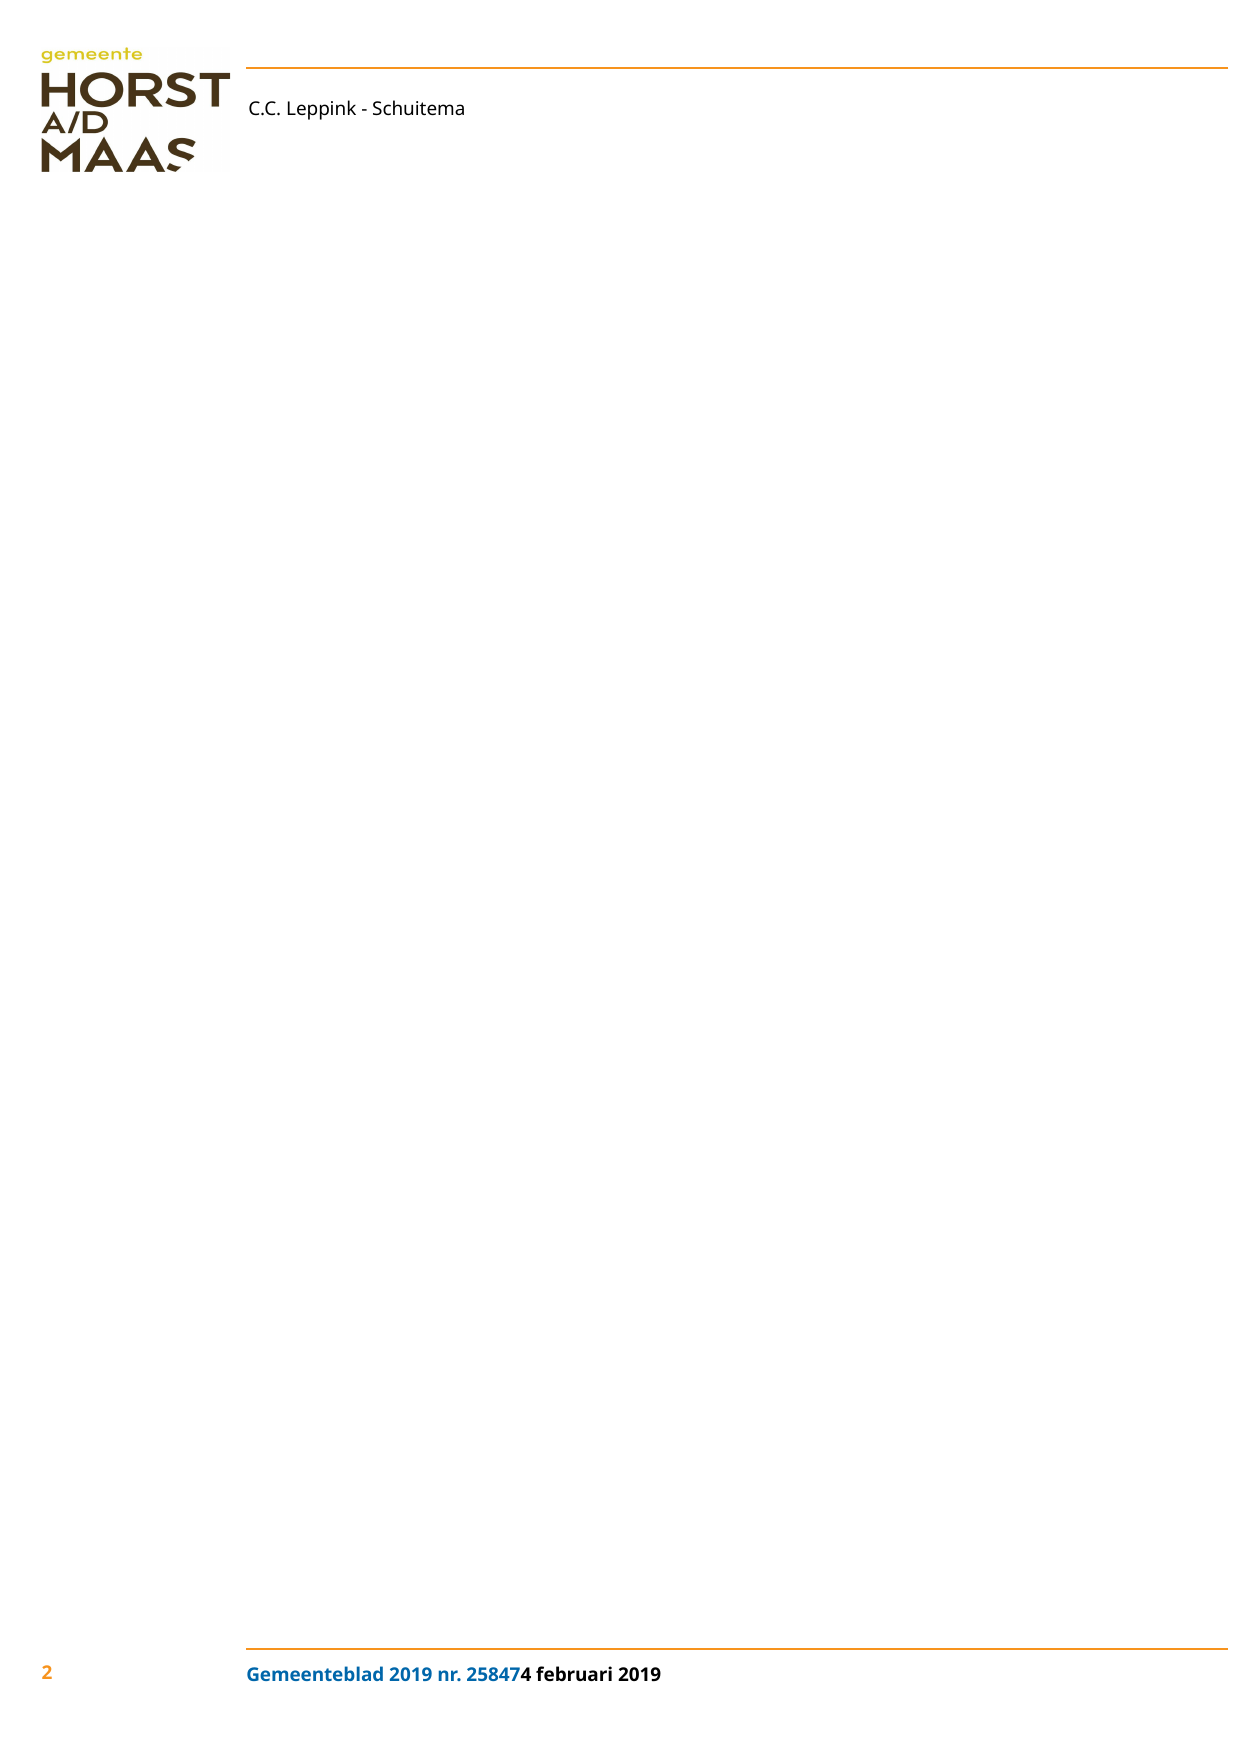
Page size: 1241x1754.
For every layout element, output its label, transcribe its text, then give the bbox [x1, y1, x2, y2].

picture [41, 47, 231, 172]
text C.C. Leppink - Schuitema [248, 95, 1152, 121]
